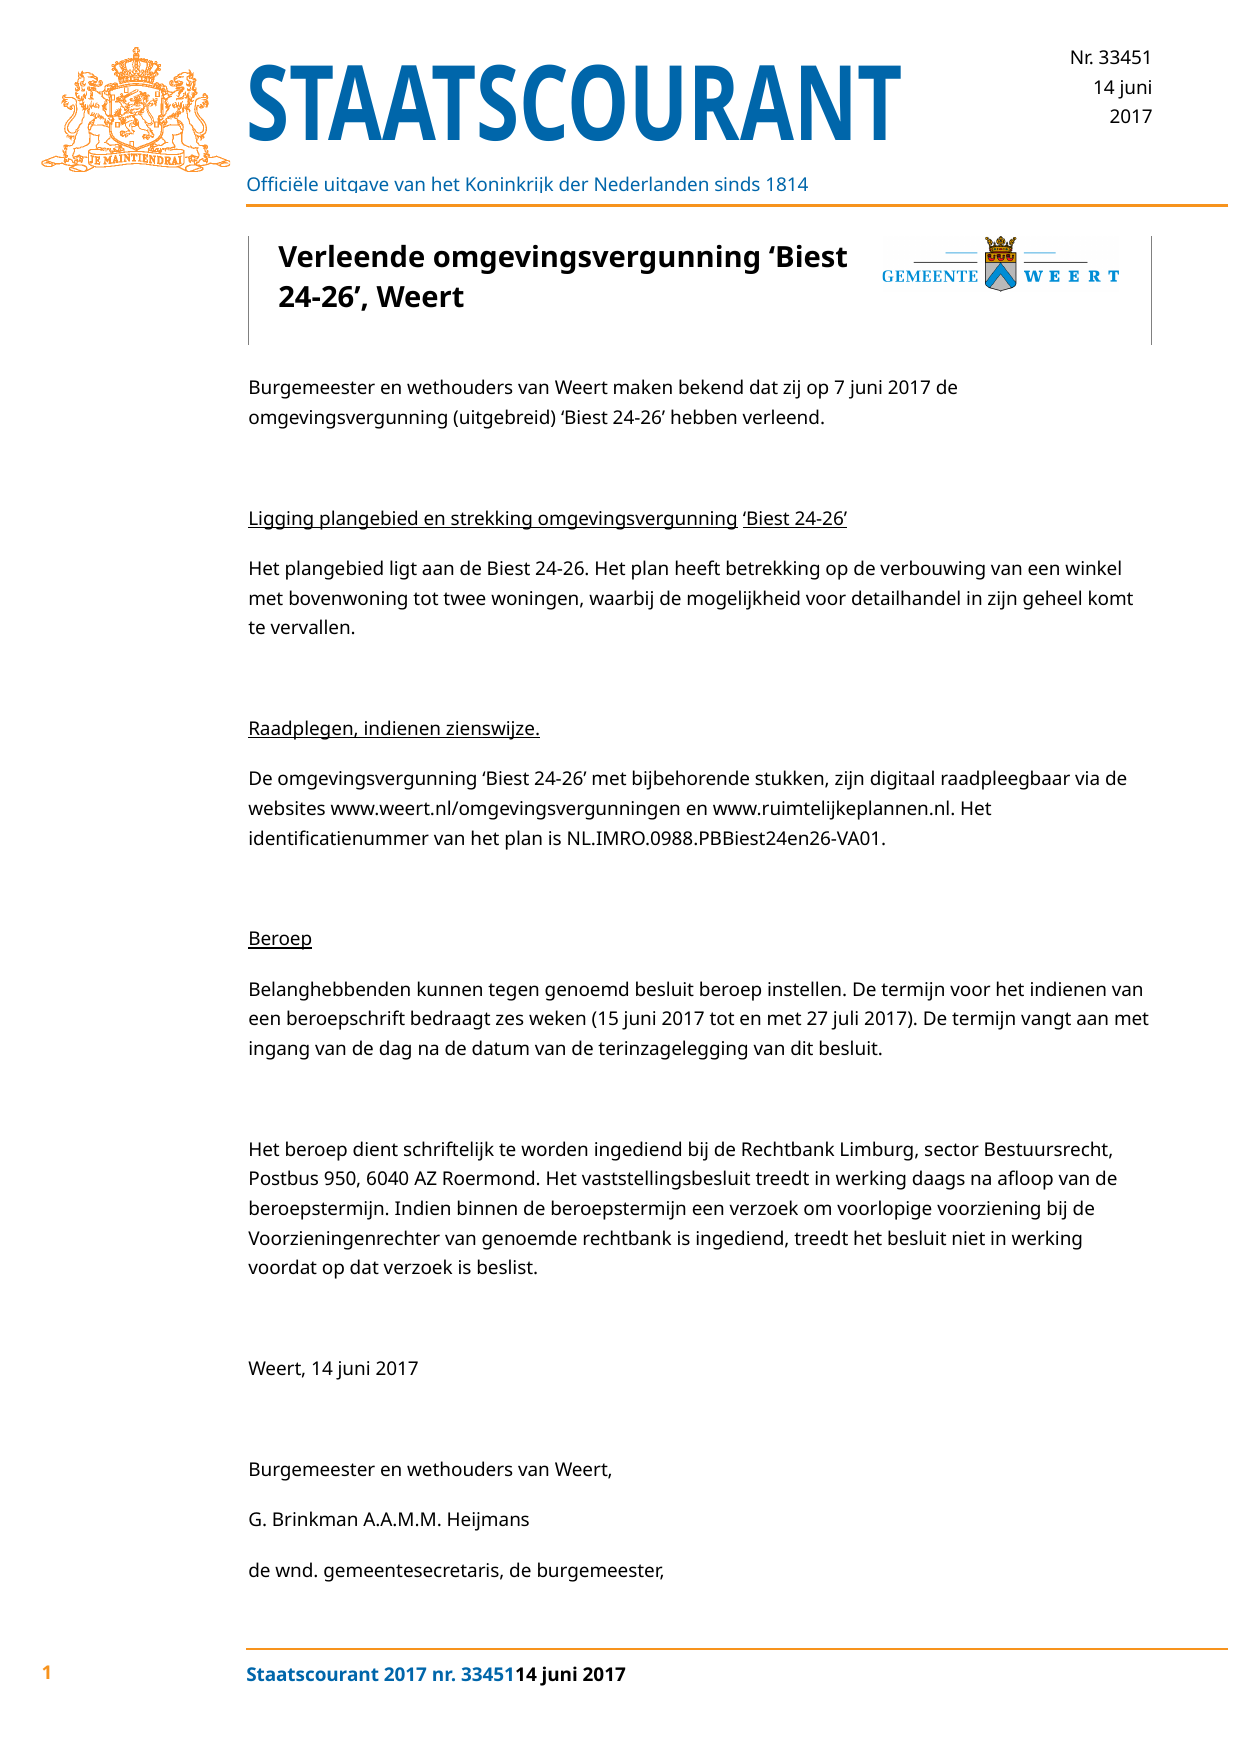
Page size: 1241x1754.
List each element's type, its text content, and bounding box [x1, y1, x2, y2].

text G. Brinkman A.A.M.M. Heijmans [248, 1506, 1152, 1532]
text Weert, 14 juni 2017 [248, 1355, 1152, 1381]
text Raadplegen, indienen zienswijze. [248, 715, 1152, 741]
text De omgevingsvergunning ‘Biest 24-26’ met bijbehorende stukken, zijn digitaal raadpleegbaar via de websites www.weert.nl/omgevingsvergunningen en www.ruimtelijkeplannen.nl. Het identificatienummer van het plan is NL.IMRO.0988.PBBiest24en26-VA01. [248, 766, 1152, 850]
table_header [850, 236, 1151, 345]
text Het plangebied ligt aan de Biest 24-26. Het plan heeft betrekking op de verbouwing van een winkel met bovenwoning tot twee woningen, waarbij de mogelijkheid voor detailhandel in zijn geheel komt te vervallen. [248, 555, 1152, 640]
table_header Verleende omgevingsvergunning ‘Biest 24-26’, Weert [249, 236, 850, 345]
picture [41, 47, 231, 172]
text de wnd. gemeentesecretaris, de burgemeester, [248, 1557, 1152, 1582]
text Ligging plangebied en strekking omgevingsvergunning ‘Biest 24-26’ [248, 505, 1152, 530]
text Belanghebbenden kunnen tegen genoemd besluit beroep instellen. De termijn voor het indienen van een beroepschrift bedraagt zes weken (15 juni 2017 tot en met 27 juli 2017). De termijn vangt aan met ingang van de dag na de datum van de terinzagelegging van dit besluit. [248, 976, 1152, 1061]
text Burgemeester en wethouders van Weert maken bekend dat zij op 7 juni 2017 de omgevingsvergunning (uitgebreid) ‘Biest 24-26’ hebben verleend. [248, 374, 1152, 429]
text Burgemeester en wethouders van Weert, [248, 1456, 1152, 1482]
picture [882, 236, 1119, 292]
text Het beroep dient schriftelijk te worden ingediend bij de Rechtbank Limburg, sector Bestuursrecht, Post­bus 950, 6040 AZ Roermond. Het vaststellingsbesluit treedt in werking daags na afloop van de beroepstermijn. Indien binnen de beroepstermijn een verzoek om voorlopige voorziening bij de Voorzieningenrechter van genoemde rechtbank is ingediend, treedt het besluit niet in werking voordat op dat verzoek is beslist. [248, 1136, 1152, 1280]
text Beroep [248, 926, 1152, 951]
